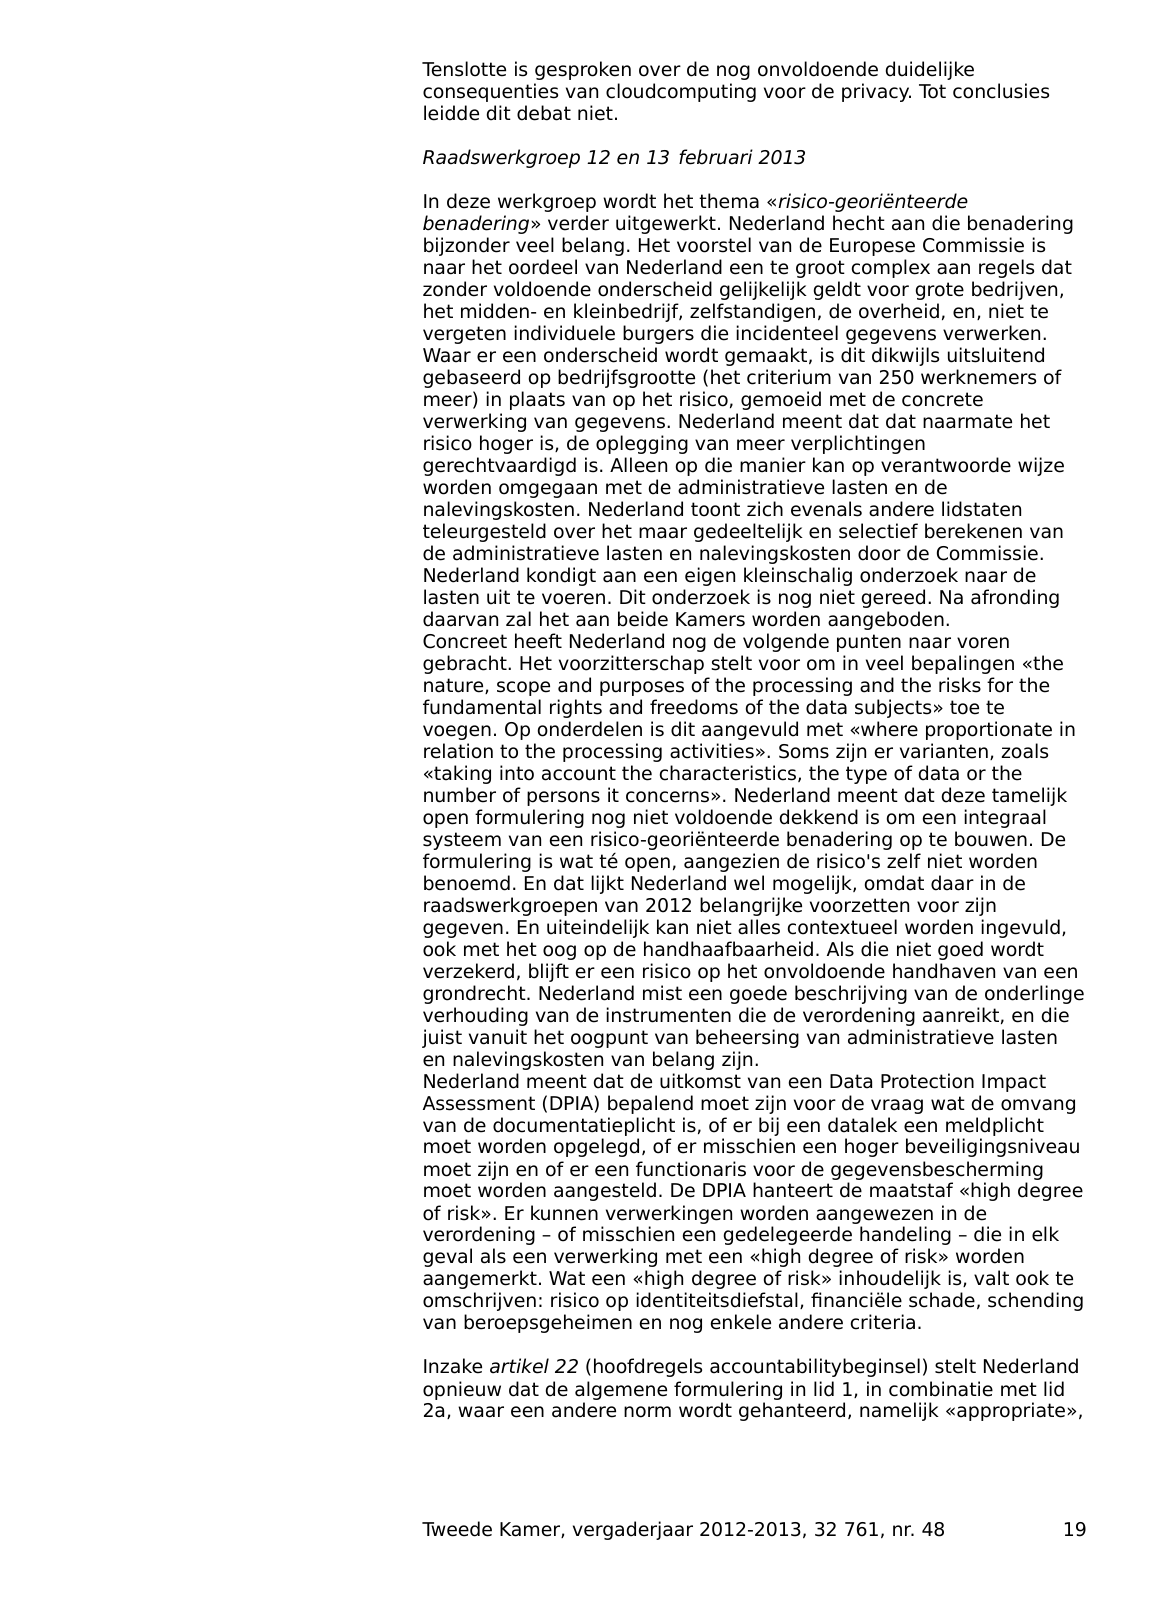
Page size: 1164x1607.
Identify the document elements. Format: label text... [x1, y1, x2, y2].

text Nederland meent dat de uitkomst van een Data Protection Impact Assessment (DPIA) bepalend moet zijn voor de vraag wat de omvang van de documentatieplicht is, of er bij een datalek een meldplicht moet worden opgelegd, of er misschien een hoger beveiligingsniveau moet zijn en of er een functionaris voor de gegevensbescherming moet worden aangesteld. De DPIA hanteert de maatstaf «high degree of risk». Er kunnen verwerkingen worden aangewezen in de verordening – of misschien een gedelegeerde handeling – die in elk geval als een verwerking met een «high degree of risk» worden aangemerkt. Wat een «high degree of risk» inhoudelijk is, valt ook te omschrijven: risico op identiteitsdiefstal, financiële schade, schending van beroepsgeheimen en nog enkele andere criteria. [422, 1071, 1087, 1334]
text In deze werkgroep wordt het thema «risico-georiënteerde benadering» verder uitgewerkt. Nederland hecht aan die benadering bijzonder veel belang. Het voorstel van de Europese Commissie is naar het oordeel van Nederland een te groot complex aan regels dat zonder voldoende onderscheid gelijkelijk geldt voor grote bedrijven, het midden- en kleinbedrijf, zelfstandigen, de overheid, en, niet te vergeten individuele burgers die incidenteel gegevens verwerken. Waar er een onderscheid wordt gemaakt, is dit dikwijls uitsluitend gebaseerd op bedrijfsgrootte (het criterium van 250 werknemers of meer) in plaats van op het risico, gemoeid met de concrete verwerking van gegevens. Nederland meent dat dat naarmate het risico hoger is, de oplegging van meer verplichtingen gerechtvaardigd is. Alleen op die manier kan op verantwoorde wijze worden omgegaan met de administratieve lasten en de nalevingskosten. Nederland toont zich evenals andere lidstaten teleurgesteld over het maar gedeeltelijk en selectief berekenen van de administratieve lasten en nalevingskosten door de Commissie. Nederland kondigt aan een eigen kleinschalig onderzoek naar de lasten uit te voeren. Dit onderzoek is nog niet gereed. Na afronding daarvan zal het aan beide Kamers worden aangeboden. [422, 191, 1087, 631]
text Tenslotte is gesproken over de nog onvoldoende duidelijke consequenties van cloudcomputing voor de privacy. Tot conclusies leidde dit debat niet. [422, 59, 1087, 125]
subtitle Raadswerkgroep 12 en 13 februari 2013 [422, 147, 1087, 169]
text Concreet heeft Nederland nog de volgende punten naar voren gebracht. Het voorzitterschap stelt voor om in veel bepalingen «the nature, scope and purposes of the processing and the risks for the fundamental rights and freedoms of the data subjects» toe te voegen. Op onderdelen is dit aangevuld met «where proportionate in relation to the processing activities». Soms zijn er varianten, zoals «taking into account the characteristics, the type of data or the number of persons it concerns». Nederland meent dat deze tamelijk open formulering nog niet voldoende dekkend is om een integraal systeem van een risico-georiënteerde benadering op te bouwen. De formulering is wat té open, aangezien de risico's zelf niet worden benoemd. En dat lijkt Nederland wel mogelijk, omdat daar in de raadswerkgroepen van 2012 belangrijke voorzetten voor zijn gegeven. En uiteindelijk kan niet alles contextueel worden ingevuld, ook met het oog op de handhaafbaarheid. Als die niet goed wordt verzekerd, blijft er een risico op het onvoldoende handhaven van een grondrecht. Nederland mist een goede beschrijving van de onderlinge verhouding van de instrumenten die de verordening aanreikt, en die juist vanuit het oogpunt van beheersing van administratieve lasten en nalevingskosten van belang zijn. [422, 631, 1087, 1071]
text Inzake artikel 22 (hoofdregels accountabilitybeginsel) stelt Nederland opnieuw dat de algemene formulering in lid 1, in combinatie met lid 2a, waar een andere norm wordt gehanteerd, namelijk «appropriate», [422, 1356, 1087, 1422]
